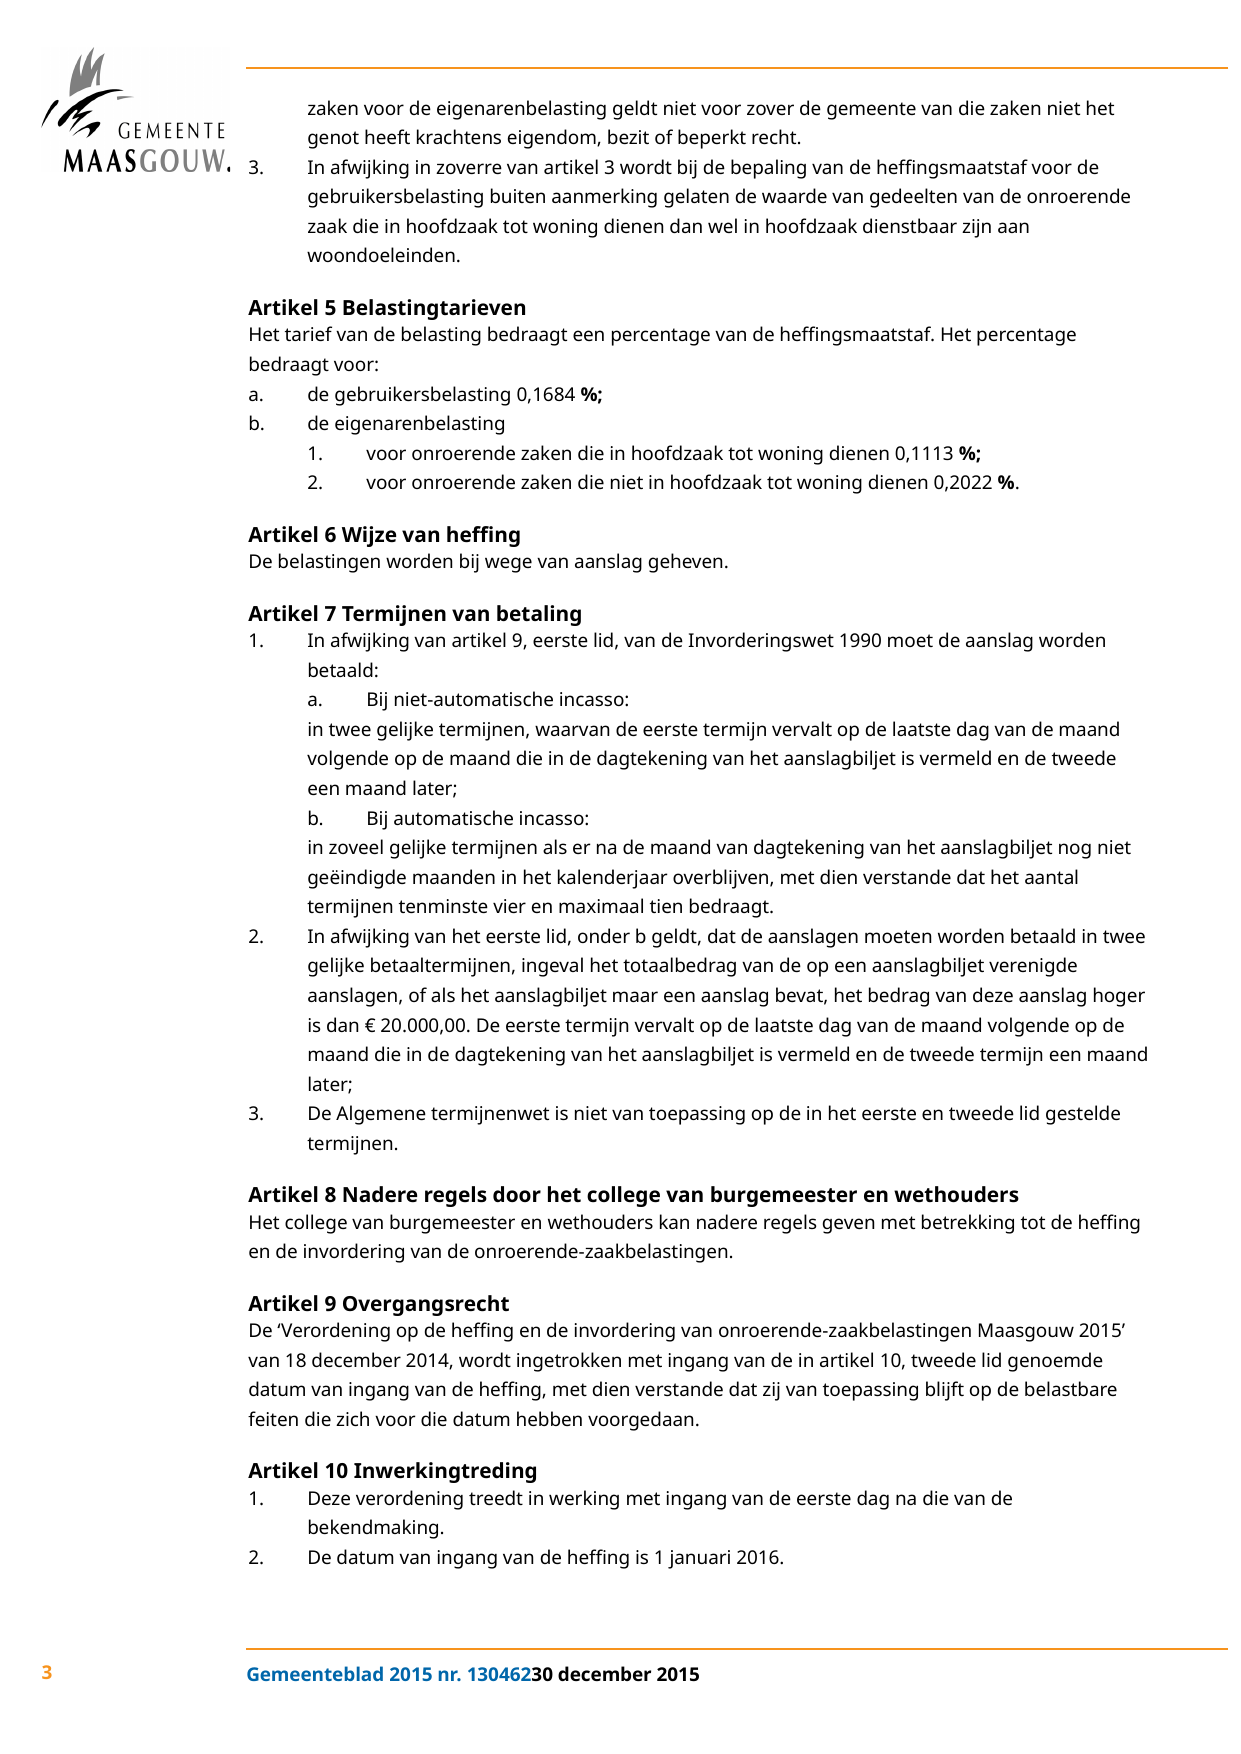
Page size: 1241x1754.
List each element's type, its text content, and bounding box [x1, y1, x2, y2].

list zaken voor de eigenarenbelasting geldt niet voor zover de gemeente van die zaken niet het genot heeft krachtens eigendom, bezit of beperkt recht. [248, 95, 1152, 150]
list voor onroerende zaken die niet in hoofdzaak tot woning dienen 0,2022 %. [307, 469, 1152, 495]
text Artikel 8 Nadere regels door het college van burgemeester en wethouders [248, 1181, 1152, 1209]
list de eigenarenbelasting [248, 410, 1152, 436]
text Artikel 10 Inwerkingtreding [248, 1457, 1152, 1485]
list Bij niet-automatische incasso: [307, 686, 1152, 712]
list De Algemene termijnenwet is niet van toepassing op de in het eerste en tweede lid gestelde termijnen. [248, 1101, 1152, 1156]
picture [41, 47, 231, 172]
list in twee gelijke termijnen, waarvan de eerste termijn vervalt op de laatste dag van de maand volgende op de maand die in de dagtekening van het aanslagbiljet is vermeld en de tweede een maand later; [248, 716, 1152, 801]
text Artikel 6 Wijze van heffing [248, 520, 1152, 548]
list Deze verordening treedt in werking met ingang van de eerste dag na die van de bekendmaking. [248, 1485, 1152, 1540]
text De belastingen worden bij wege van aanslag geheven. [248, 548, 1152, 574]
text Het tarief van de belasting bedraagt een percentage van de heffingsmaatstaf. Het percentage bedraagt voor: [248, 322, 1152, 377]
text De ‘Verordening op de heffing en de invordering van onroerende-zaakbelastingen Maasgouw 2015’ van 18 december 2014, wordt ingetrokken met ingang van de in artikel 10, tweede lid genoemde datum van ingang van de heffing, met dien verstande dat zij van toepassing blijft op de belastbare feiten die zich voor die datum hebben voorgedaan. [248, 1317, 1152, 1432]
list In afwijking van artikel 9, eerste lid, van de Invorderingswet 1990 moet de aanslag worden betaald: [248, 627, 1152, 682]
list in zoveel gelijke termijnen als er na de maand van dagtekening van het aanslagbiljet nog niet geëindigde maanden in het kalenderjaar overblijven, met dien verstande dat het aantal termijnen tenminste vier en maximaal tien bedraagt. [248, 834, 1152, 919]
text Artikel 7 Termijnen van betaling [248, 599, 1152, 627]
list In afwijking in zoverre van artikel 3 wordt bij de bepaling van de heffingsmaatstaf voor de gebruikersbelasting buiten aanmerking gelaten de waarde van gedeelten van de onroerende zaak die in hoofdzaak tot woning dienen dan wel in hoofdzaak dienstbaar zijn aan woondoeleinden. [248, 154, 1152, 268]
list voor onroerende zaken die in hoofdzaak tot woning dienen 0,1113 %; [307, 440, 1152, 466]
list In afwijking van het eerste lid, onder b geldt, dat de aanslagen moeten worden betaald in twee gelijke betaaltermijnen, ingeval het totaalbedrag van de op een aanslagbiljet verenigde aanslagen, of als het aanslagbiljet maar een aanslag bevat, het bedrag van deze aanslag hoger is dan € 20.000,00. De eerste termijn vervalt op de laatste dag van de maand volgende op de maand die in de dagtekening van het aanslagbiljet is vermeld en de tweede termijn een maand later; [248, 923, 1152, 1097]
text Het college van burgemeester en wethouders kan nadere regels geven met betrekking tot de heffing en de invordering van de onroerende-zaakbelastingen. [248, 1209, 1152, 1264]
list Bij automatische incasso: [307, 805, 1152, 830]
text Artikel 9 Overgangsrecht [248, 1289, 1152, 1317]
list De datum van ingang van de heffing is 1 januari 2016. [248, 1544, 1152, 1570]
list de gebruikersbelasting 0,1684 %; [248, 381, 1152, 406]
text Artikel 5 Belastingtarieven [248, 293, 1152, 322]
